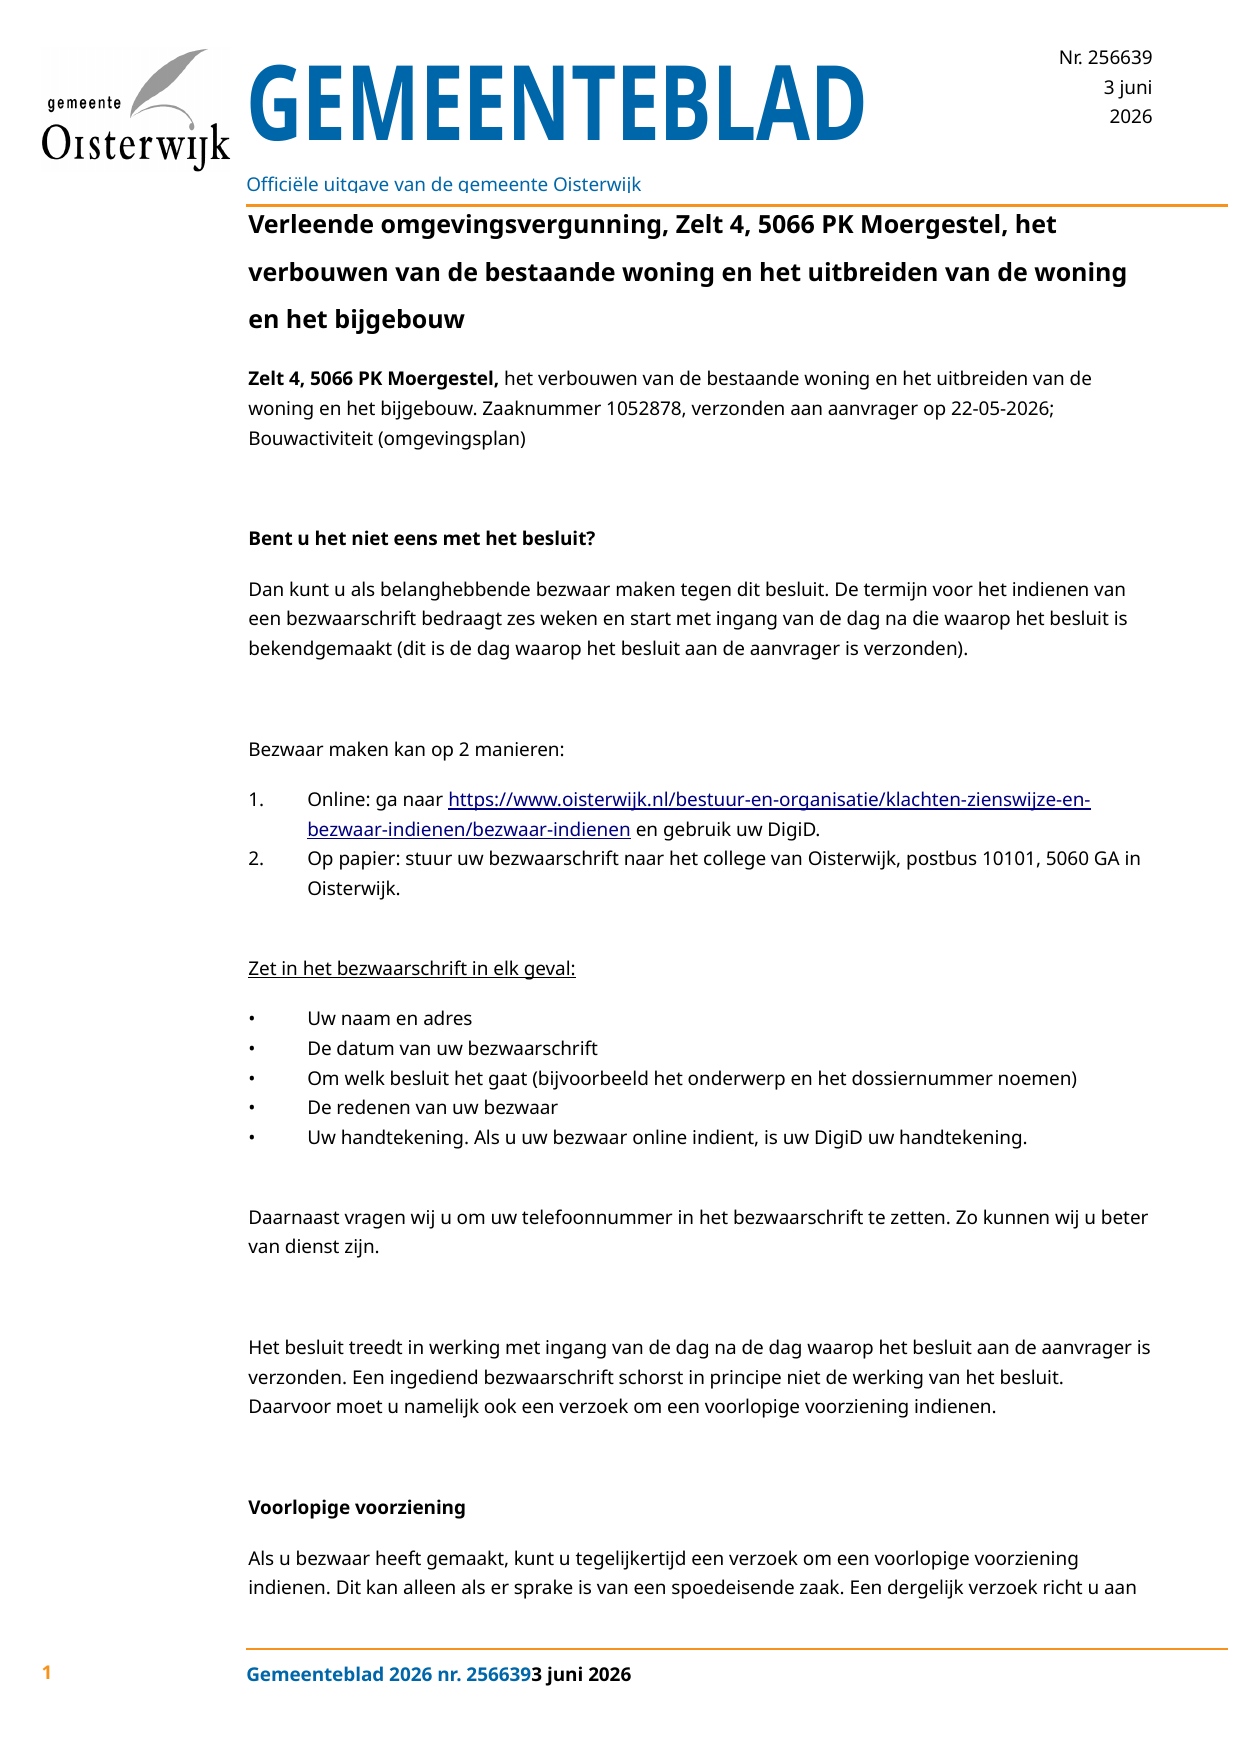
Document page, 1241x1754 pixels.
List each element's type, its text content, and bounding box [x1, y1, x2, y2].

text Bent u het niet eens met het besluit? [248, 526, 1152, 551]
list Op papier: stuur uw bezwaarschrift naar het college van Oisterwijk, postbus 10101, 5060 GA in Oisterwijk. [248, 846, 1152, 901]
text Zelt 4, 5066 PK Moergestel, het verbouwen van de bestaande woning en het uitbreiden van de woning en het bijgebouw. Zaaknummer 1052878, verzonden aan aanvrager op 22-05-2026; Bouwactiviteit (omgevingsplan) [248, 366, 1152, 450]
text Voorlopige voorziening [248, 1494, 1152, 1520]
text Bezwaar maken kan op 2 manieren: [248, 736, 1152, 762]
list Uw naam en adres [248, 1006, 1152, 1031]
text Verleende omgevingsvergunning, Zelt 4, 5066 PK Moergestel, het verbouwen van de bestaande woning en het uitbreiden van de woning en het bijgebouw [248, 207, 1152, 336]
list De datum van uw bezwaarschrift [248, 1035, 1152, 1061]
list Om welk besluit het gaat (bijvoorbeeld het onderwerp en het dossiernummer noemen) [248, 1065, 1152, 1090]
text Daarnaast vragen wij u om uw telefoonnummer in het bezwaarschrift te zetten. Zo kunnen wij u beter van dienst zijn. [248, 1204, 1152, 1259]
list Online: ga naar https://www.oisterwijk.nl/bestuur-en-organisatie/klachten-zienswijze-en-bezwaar-indienen/bezwaar-indienen en gebruik uw DigiD. [248, 786, 1152, 842]
list Uw handtekening. Als u uw bezwaar online indient, is uw DigiD uw handtekening. [248, 1124, 1152, 1149]
text Zet in het bezwaarschrift in elk geval: [248, 955, 1152, 981]
list De redenen van uw bezwaar [248, 1094, 1152, 1120]
text Als u bezwaar heeft gemaakt, kunt u tegelijkertijd een verzoek om een voorlopige voorziening indienen. Dit kan alleen als er sprake is van een spoedeisende zaak. Een dergelijk verzoek richt u aan [248, 1545, 1152, 1600]
text Het besluit treedt in werking met ingang van de dag na de dag waarop het besluit aan de aanvrager is verzonden. Een ingediend bezwaarschrift schorst in principe niet de werking van het besluit. Daarvoor moet u namelijk ook een verzoek om een voorlopige voorziening indienen. [248, 1334, 1152, 1419]
picture [41, 47, 231, 172]
text Dan kunt u als belanghebbende bezwaar maken tegen dit besluit. De termijn voor het indienen van een bezwaarschrift bedraagt zes weken en start met ingang van de dag na die waarop het besluit is bekendgemaakt (dit is de dag waarop het besluit aan de aanvrager is verzonden). [248, 576, 1152, 661]
